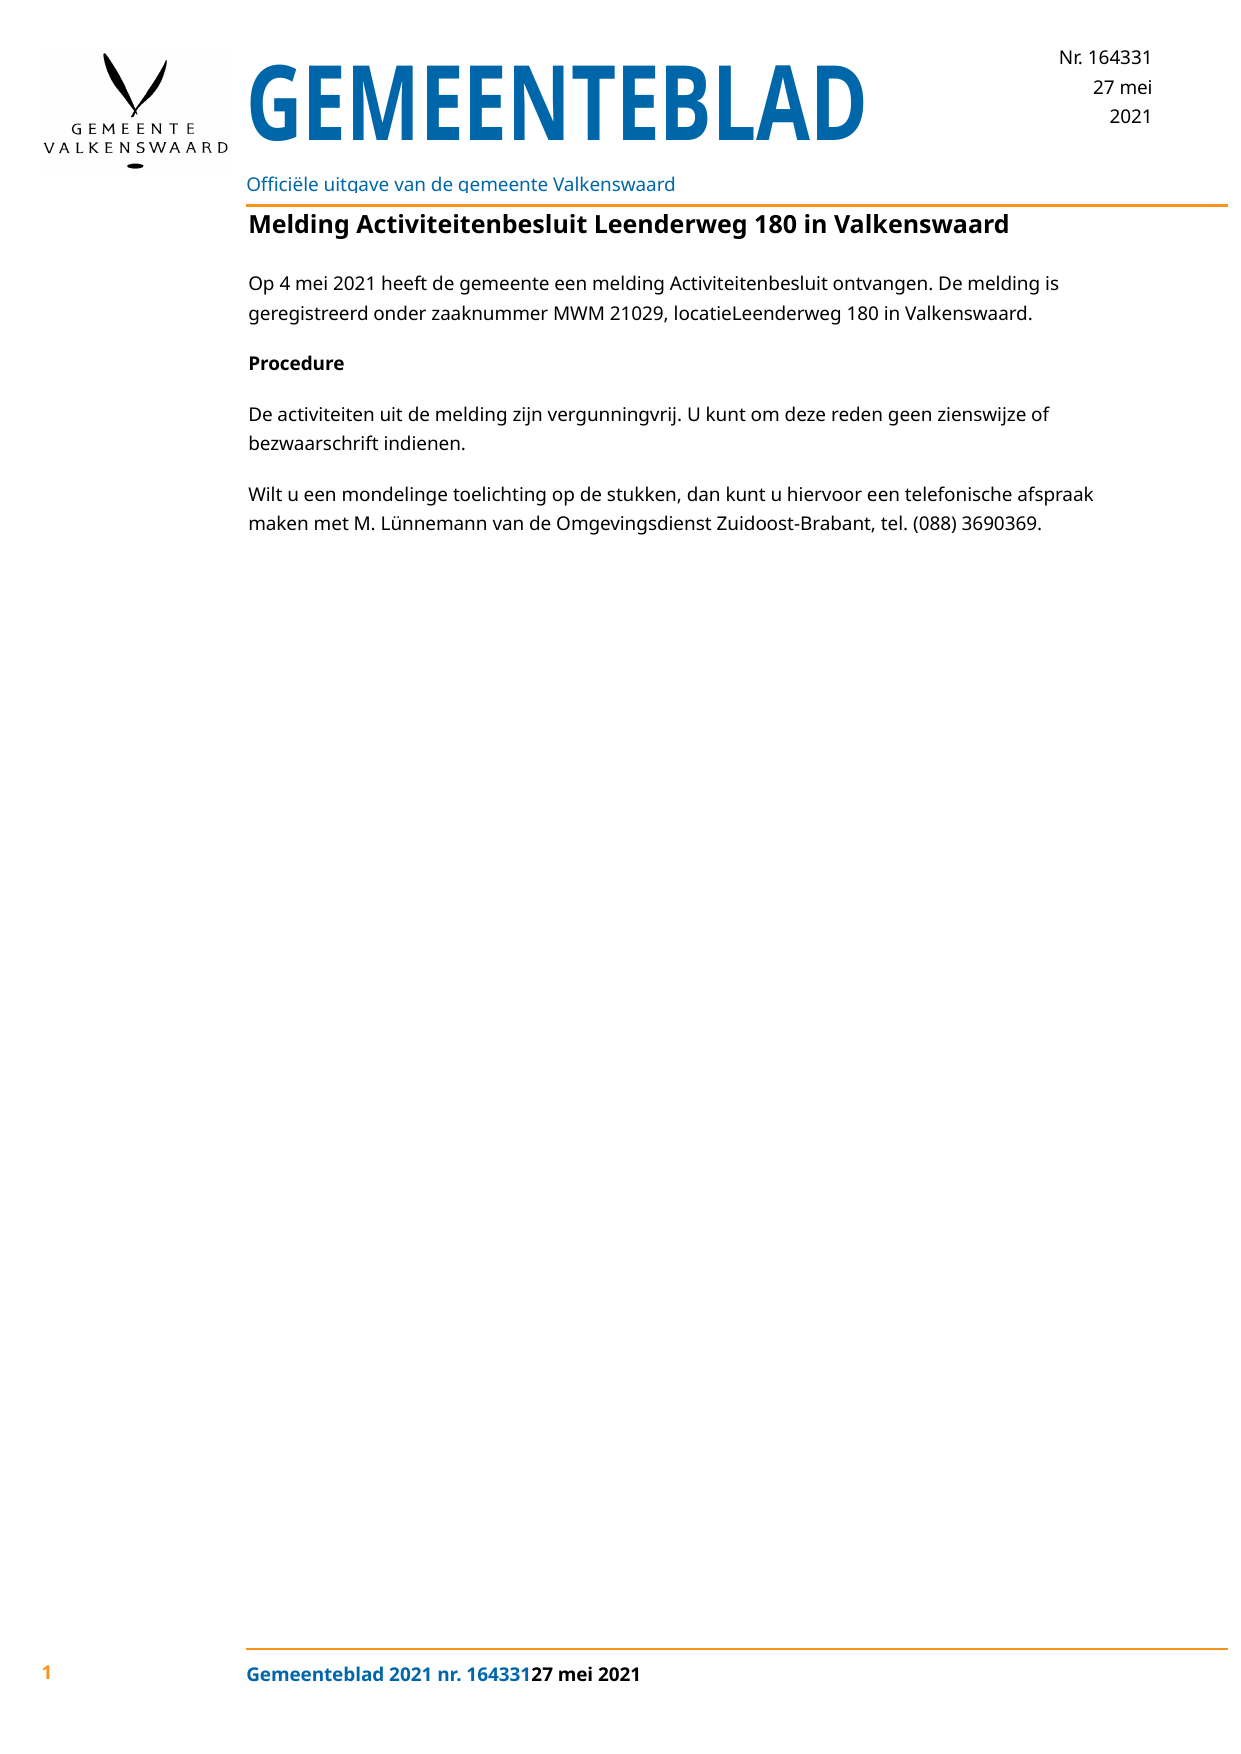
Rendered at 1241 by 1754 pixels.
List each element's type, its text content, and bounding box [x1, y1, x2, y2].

text Procedure [248, 350, 1152, 376]
text De activiteiten uit de melding zijn vergunningvrij. U kunt om deze reden geen zienswijze of bezwaarschrift indienen. [248, 401, 1152, 456]
text Melding Activiteitenbesluit Leenderweg 180 in Valkenswaard [248, 207, 1152, 241]
text Wilt u een mondelinge toelichting op de stukken, dan kunt u hiervoor een telefonische afspraak maken met M. Lünnemann van de Omgevingsdienst Zuidoost-Brabant, tel. (088) 3690369. [248, 481, 1152, 536]
picture [41, 47, 231, 172]
text Op 4 mei 2021 heeft de gemeente een melding Activiteitenbesluit ontvangen. De melding is geregistreerd onder zaaknummer MWM 21029, locatieLeenderweg 180 in Valkenswaard. [248, 270, 1152, 326]
